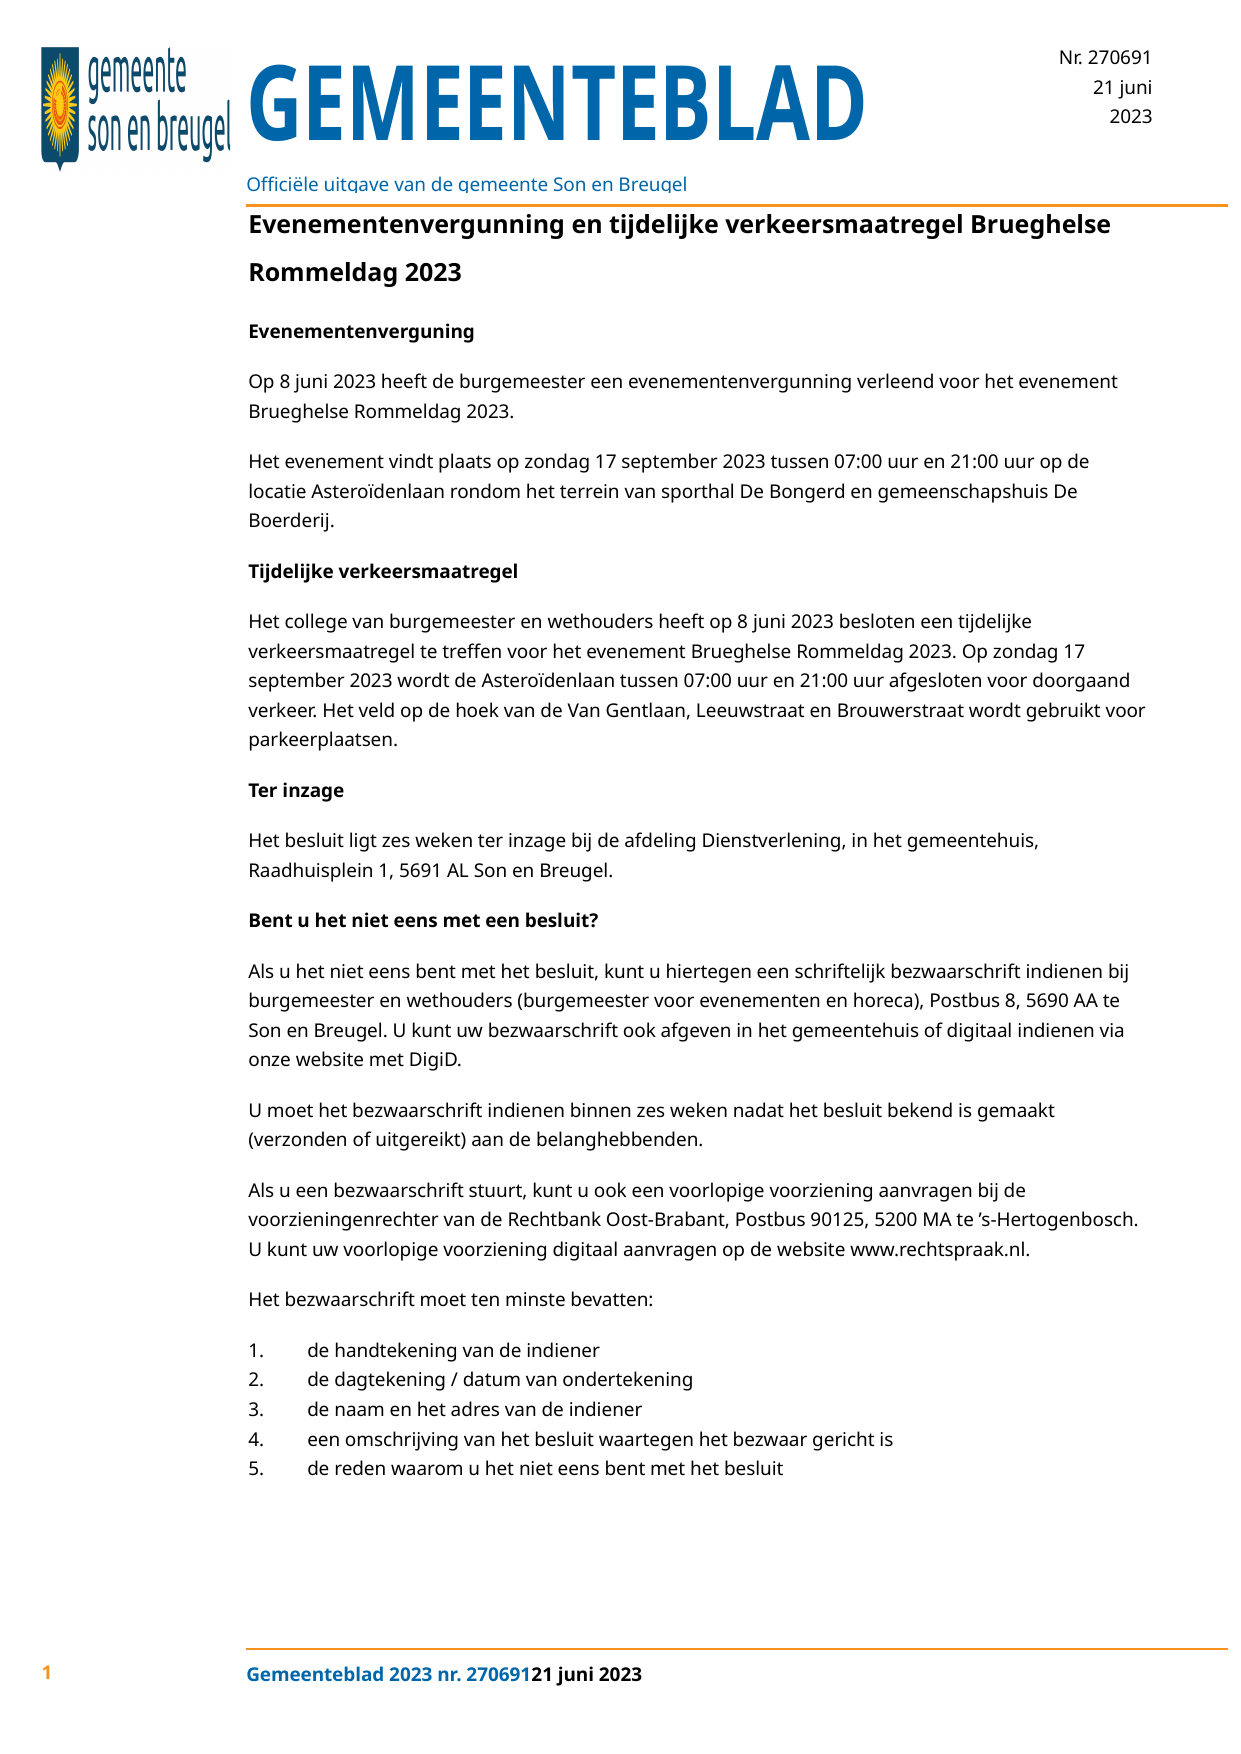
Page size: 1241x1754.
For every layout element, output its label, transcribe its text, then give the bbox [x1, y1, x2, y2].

text Het evenement vindt plaats op zondag 17 september 2023 tussen 07:00 uur en 21:00 uur op de locatie Asteroïdenlaan rondom het terrein van sporthal De Bongerd en gemeenschapshuis De Boerderij. [248, 448, 1152, 533]
list de handtekening van de indiener [248, 1337, 1152, 1363]
text Op 8 juni 2023 heeft de burgemeester een evenementenvergunning verleend voor het evenement Brueghelse Rommeldag 2023. [248, 368, 1152, 424]
text Het college van burgemeester en wethouders heeft op 8 juni 2023 besloten een tijdelijke verkeersmaatregel te treffen voor het evenement Brueghelse Rommeldag 2023. Op zondag 17 september 2023 wordt de Asteroïdenlaan tussen 07:00 uur en 21:00 uur afgesloten voor doorgaand verkeer. Het veld op de hoek van de Van Gentlaan, Leeuwstraat en Brouwerstraat wordt gebruikt voor parkeerplaatsen. [248, 608, 1152, 752]
text Het besluit ligt zes weken ter inzage bij de afdeling Dienstverlening, in het gemeentehuis, Raadhuisplein 1, 5691 AL Son en Breugel. [248, 827, 1152, 883]
text Als u een bezwaarschrift stuurt, kunt u ook een voorlopige voorziening aanvragen bij de voorzieningenrechter van de Rechtbank Oost-Brabant, Postbus 90125, 5200 MA te ’s-Hertogenbosch. U kunt uw voorlopige voorziening digitaal aanvragen op de website www.rechtspraak.nl. [248, 1177, 1152, 1262]
list de naam en het adres van de indiener [248, 1396, 1152, 1422]
text Als u het niet eens bent met het besluit, kunt u hiertegen een schriftelijk bezwaarschrift indienen bij burgemeester en wethouders (burgemeester voor evenementen en horeca), Postbus 8, 5690 AA te Son en Breugel. U kunt uw bezwaarschrift ook afgeven in het gemeentehuis of digitaal indienen via onze website met DigiD. [248, 958, 1152, 1072]
text Bent u het niet eens met een besluit? [248, 907, 1152, 933]
text Tijdelijke verkeersmaatregel [248, 558, 1152, 584]
text U moet het bezwaarschrift indienen binnen zes weken nadat het besluit bekend is gemaakt (verzonden of uitgereikt) aan de belanghebbenden. [248, 1097, 1152, 1152]
text Evenementenverguning [248, 318, 1152, 344]
text Ter inzage [248, 777, 1152, 803]
text Evenementenvergunning en tijdelijke verkeersmaatregel Brueghelse Rommeldag 2023 [248, 207, 1152, 288]
list de reden waarom u het niet eens bent met het besluit [248, 1455, 1152, 1481]
picture [41, 47, 231, 172]
list de dagtekening / datum van ondertekening [248, 1367, 1152, 1392]
list een omschrijving van het besluit waartegen het bezwaar gericht is [248, 1426, 1152, 1452]
text Het bezwaarschrift moet ten minste bevatten: [248, 1287, 1152, 1312]
